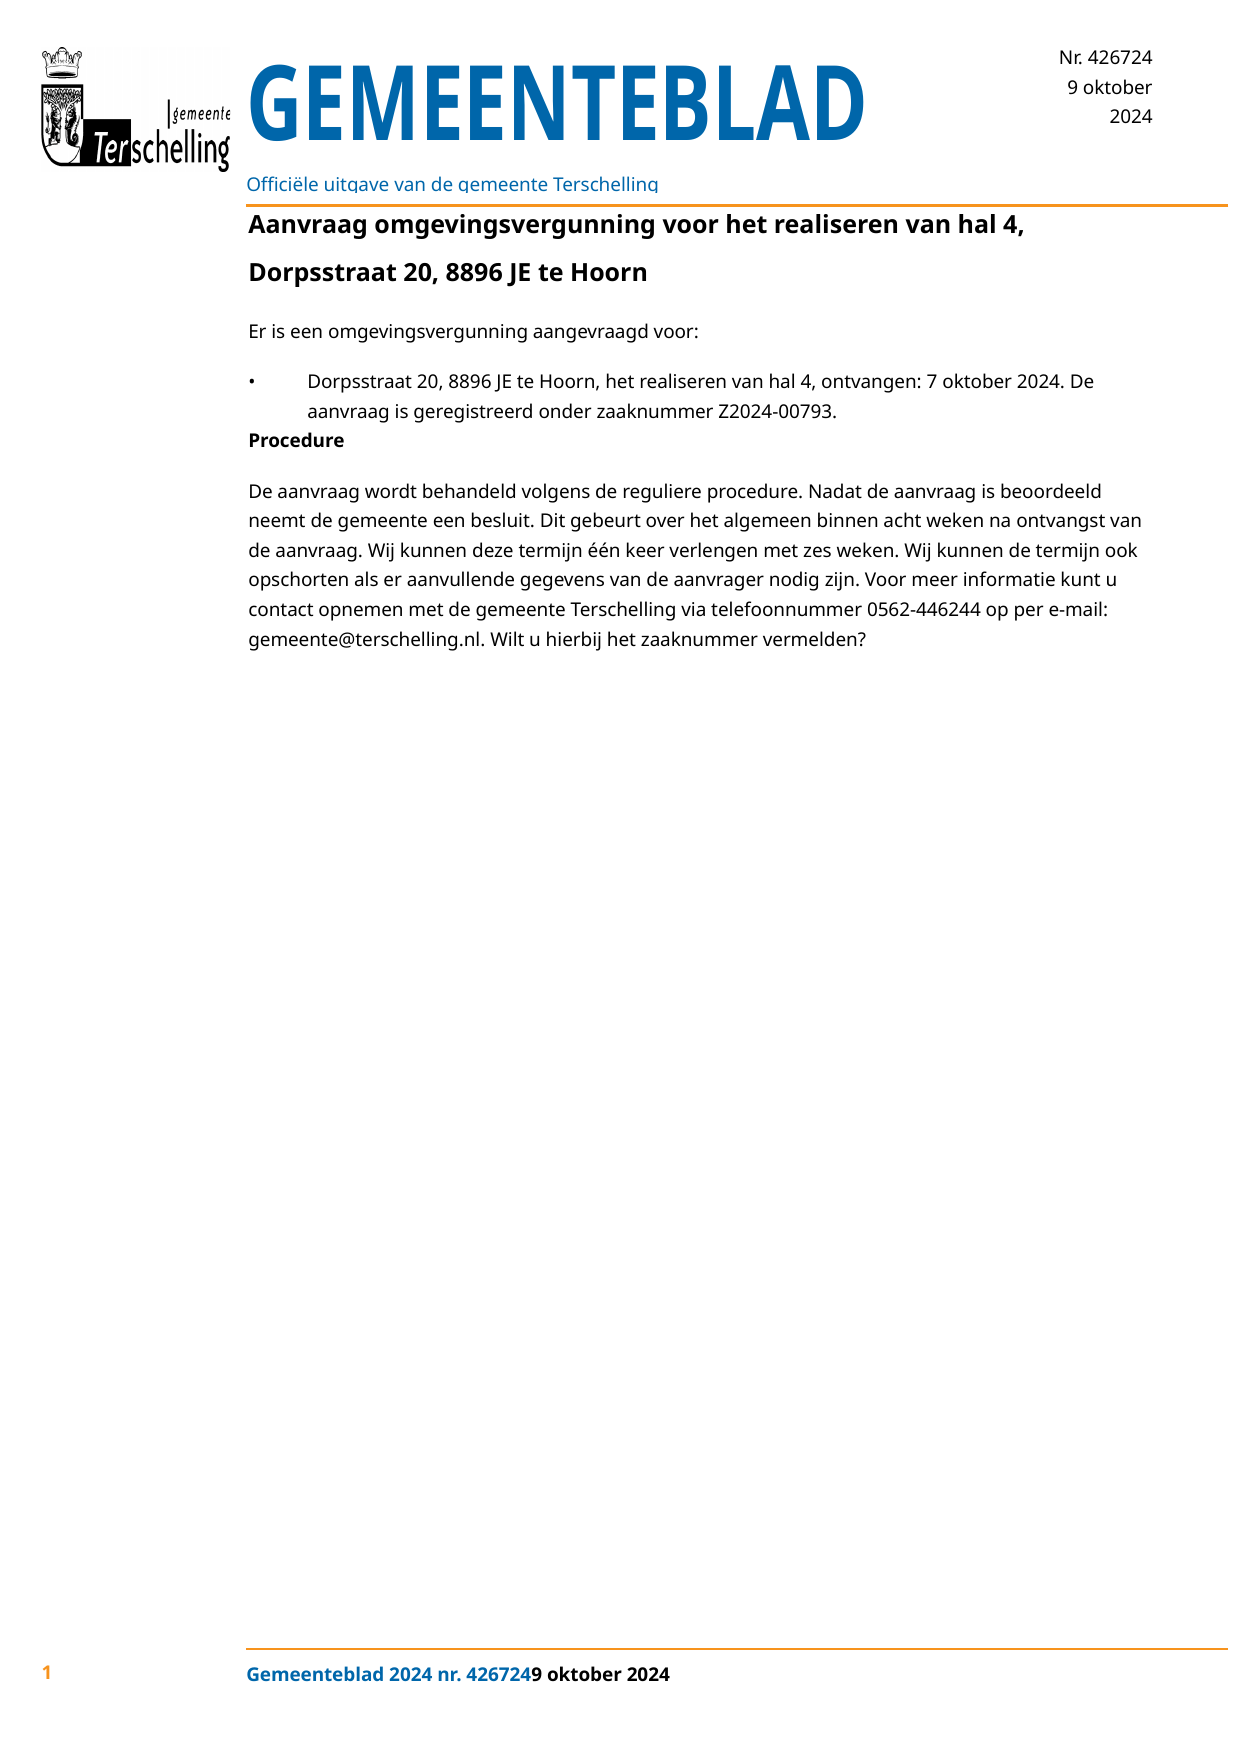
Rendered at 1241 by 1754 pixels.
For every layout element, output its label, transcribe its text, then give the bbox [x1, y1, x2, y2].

text De aanvraag wordt behandeld volgens de reguliere procedure. Nadat de aanvraag is beoordeeld neemt de gemeente een besluit. Dit gebeurt over het algemeen binnen acht weken na ontvangst van de aanvraag. Wij kunnen deze termijn één keer verlengen met zes weken. Wij kunnen de termijn ook opschorten als er aanvullende gegevens van de aanvrager nodig zijn. Voor meer informatie kunt u contact opnemen met de gemeente Terschelling via telefoonnummer 0562-446244 op per e-mail: gemeente@terschelling.nl. Wilt u hierbij het zaaknummer vermelden? [248, 478, 1152, 652]
picture [41, 47, 231, 172]
text Er is een omgevingsvergunning aangevraagd voor: [248, 318, 1152, 344]
text Procedure [248, 427, 1152, 453]
text Aanvraag omgevingsvergunning voor het realiseren van hal 4, Dorpsstraat 20, 8896 JE te Hoorn [248, 207, 1152, 288]
list Dorpsstraat 20, 8896 JE te Hoorn, het realiseren van hal 4, ontvangen: 7 oktober 2024. De aanvraag is geregistreerd onder zaaknummer Z2024-00793. [248, 368, 1152, 424]
